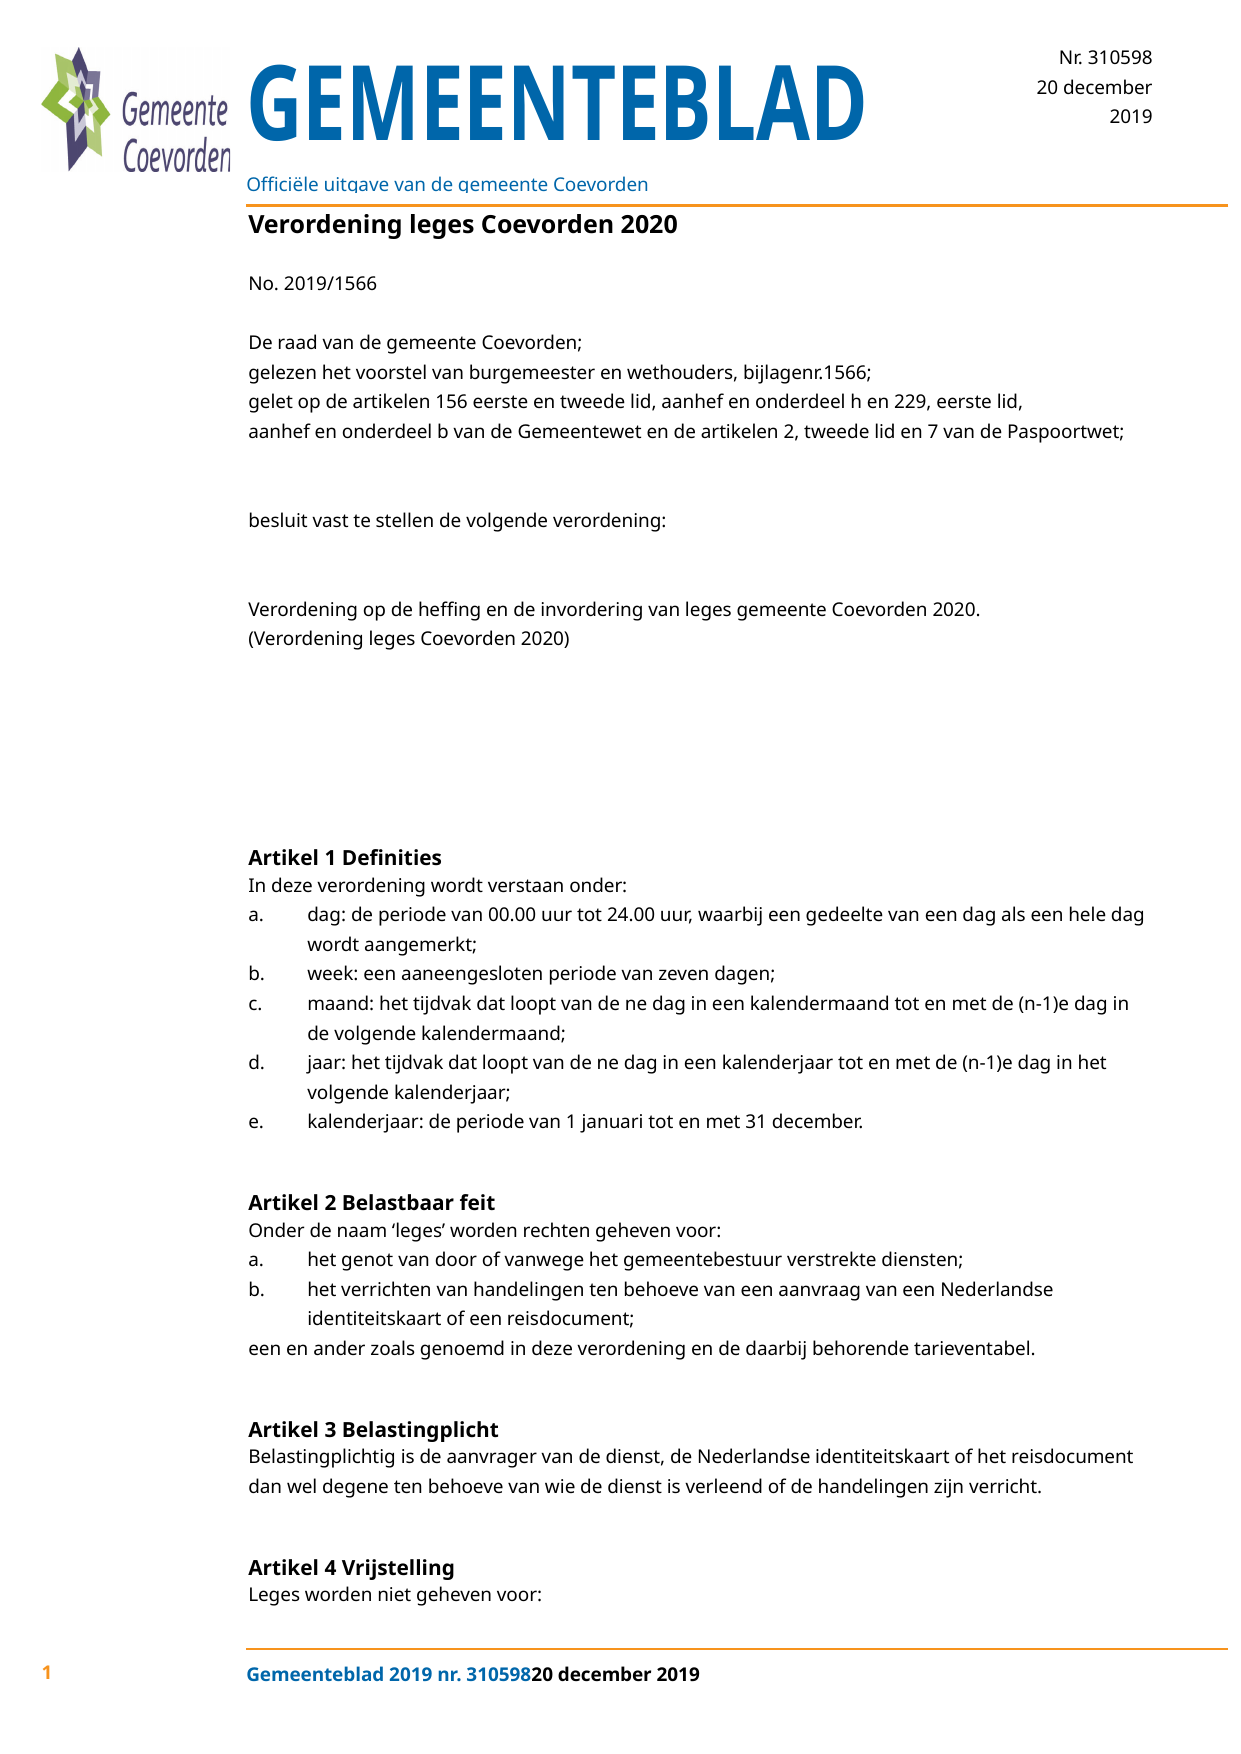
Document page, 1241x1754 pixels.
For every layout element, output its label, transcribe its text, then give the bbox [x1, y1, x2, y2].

picture [41, 47, 231, 172]
text De raad van de gemeente Coevorden; [248, 329, 1152, 355]
text No. 2019/1566 [248, 270, 1152, 296]
text Belastingplichtig is de aanvrager van de dienst, de Nederlandse identiteitskaart of het reisdocument dan wel degene ten behoeve van wie de dienst is verleend of de handelingen zijn verricht. [248, 1444, 1152, 1499]
text Verordening op de heffing en de invordering van leges gemeente Coevorden 2020. [248, 596, 1152, 621]
list dag: de periode van 00.00 uur tot 24.00 uur, waarbij een gedeelte van een dag als een hele dag wordt aangemerkt; [248, 901, 1152, 957]
text Artikel 3 Belastingplicht [248, 1415, 1152, 1444]
text Artikel 1 Definities [248, 843, 1152, 872]
text Leges worden niet geheven voor: [248, 1582, 1152, 1607]
list kalenderjaar: de periode van 1 januari tot en met 31 december. [248, 1108, 1152, 1134]
list het verrichten van handelingen ten behoeve van een aanvraag van een Nederlandse identiteitskaart of een reisdocument; [248, 1276, 1152, 1331]
list jaar: het tijdvak dat loopt van de ne dag in een kalenderjaar tot en met de (n-1)e dag in het volgende kalenderjaar; [248, 1049, 1152, 1104]
text (Verordening leges Coevorden 2020) [248, 625, 1152, 651]
text Artikel 4 Vrijstelling [248, 1553, 1152, 1582]
text Artikel 2 Belastbaar feit [248, 1188, 1152, 1217]
text Onder de naam ‘leges’ worden rechten geheven voor: [248, 1217, 1152, 1243]
list maand: het tijdvak dat loopt van de ne dag in een kalendermaand tot en met de (n-1)e dag in de volgende kalendermaand; [248, 990, 1152, 1045]
text aanhef en onderdeel b van de Gemeentewet en de artikelen 2, tweede lid en 7 van de Paspoortwet; [248, 418, 1152, 444]
list week: een aaneengesloten periode van zeven dagen; [248, 961, 1152, 986]
text besluit vast te stellen de volgende verordening: [248, 507, 1152, 533]
text gelet op de artikelen 156 eerste en tweede lid, aanhef en onderdeel h en 229, eerste lid, [248, 389, 1152, 414]
text Verordening leges Coevorden 2020 [248, 207, 1152, 241]
text gelezen het voorstel van burgemeester en wethouders, bijlagenr.1566; [248, 359, 1152, 385]
text In deze verordening wordt verstaan onder: [248, 872, 1152, 897]
text een en ander zoals genoemd in deze verordening en de daarbij behorende tarieventabel. [248, 1335, 1152, 1361]
list het genot van door of vanwege het gemeentebestuur verstrekte diensten; [248, 1246, 1152, 1272]
